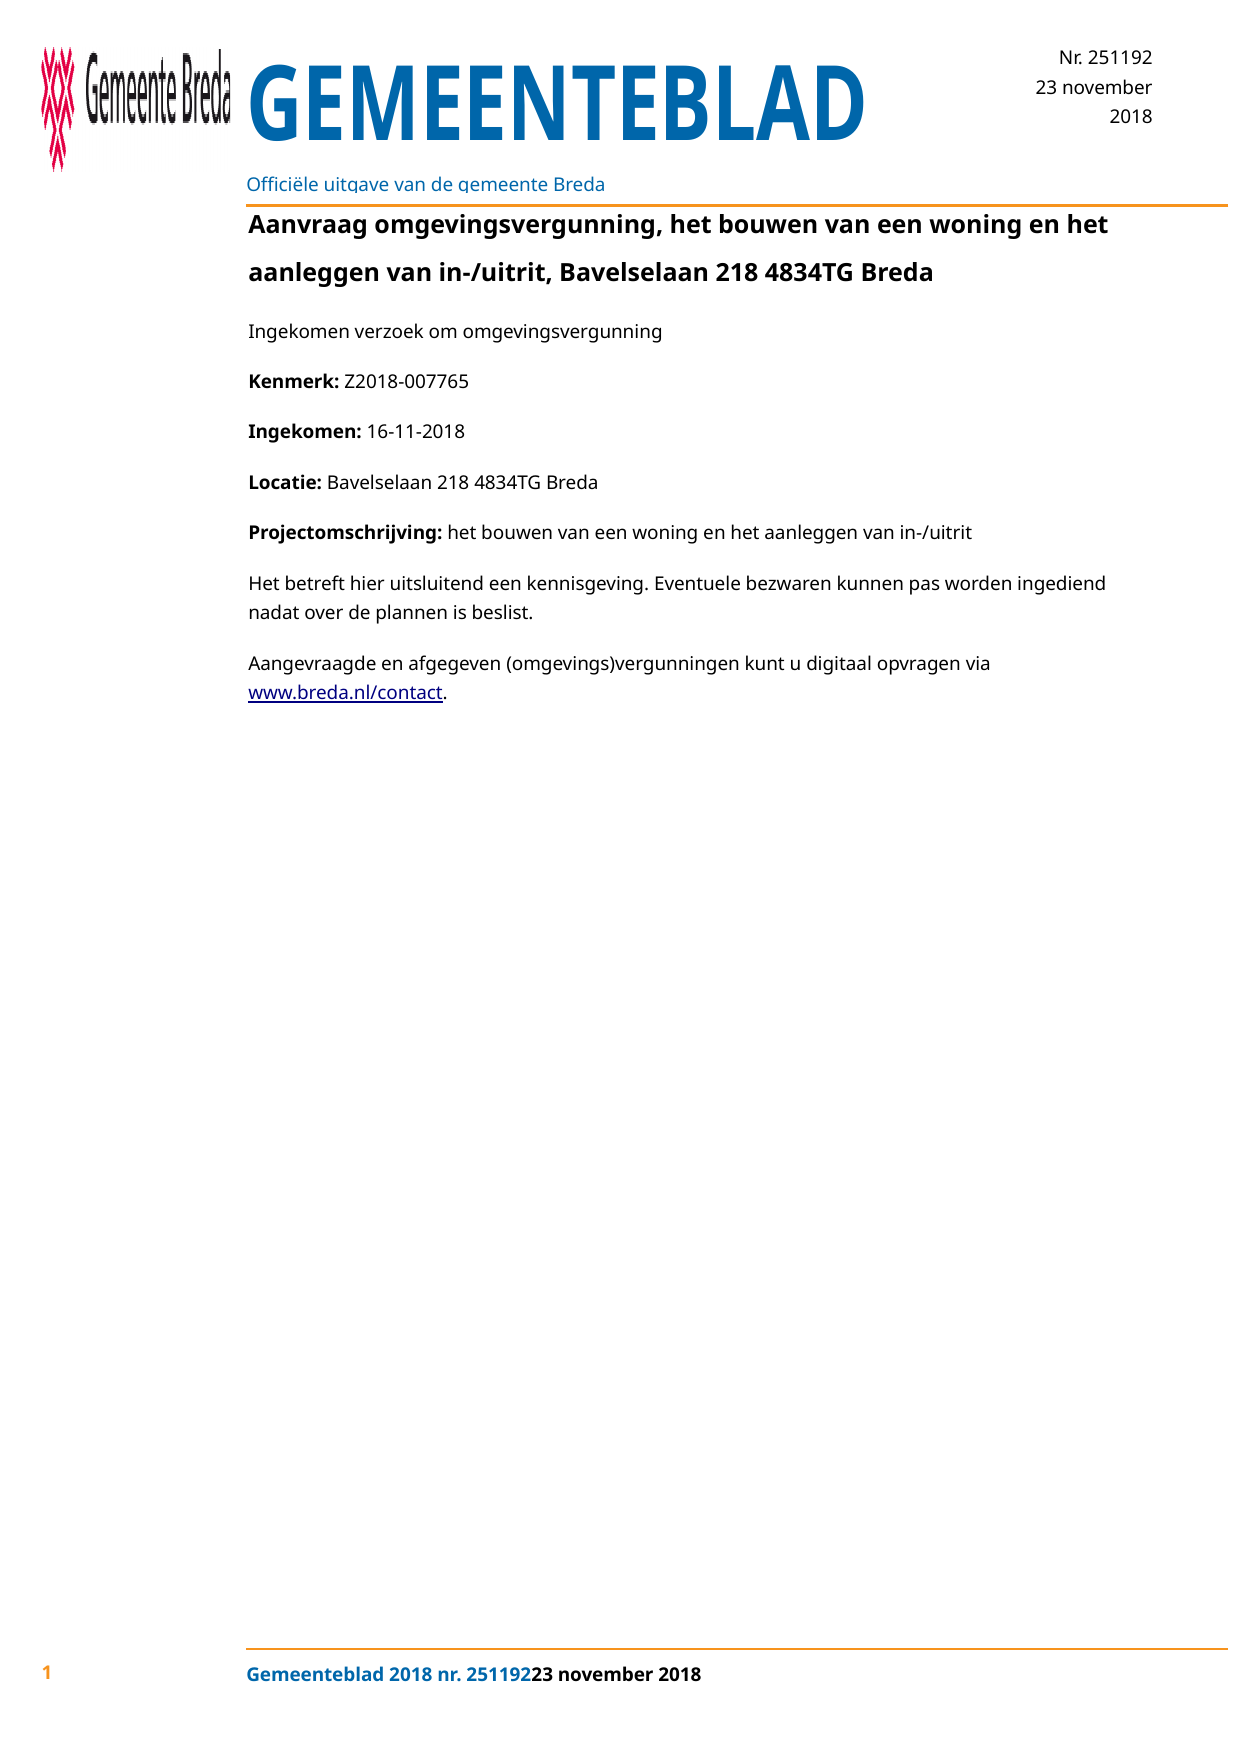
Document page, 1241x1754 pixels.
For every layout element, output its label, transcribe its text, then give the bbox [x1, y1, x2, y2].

text Aanvraag omgevingsvergunning, het bouwen van een woning en het aanleggen van in-/uitrit, Bavelselaan 218 4834TG Breda [248, 207, 1152, 288]
text Aangevraagde en afgegeven (omgevings)vergunningen kunt u digitaal opvragen via www.breda.nl/contact. [248, 650, 1152, 705]
text Locatie: Bavelselaan 218 4834TG Breda [248, 469, 1152, 495]
picture [41, 47, 231, 172]
text Projectomschrijving: het bouwen van een woning en het aanleggen van in-/uitrit [248, 519, 1152, 545]
text Ingekomen: 16-11-2018 [248, 419, 1152, 444]
text Ingekomen verzoek om omgevingsvergunning [248, 318, 1152, 344]
text Het betreft hier uitsluitend een kennisgeving. Eventuele bezwaren kunnen pas worden ingediend nadat over de plannen is beslist. [248, 570, 1152, 625]
text Kenmerk: Z2018-007765 [248, 368, 1152, 394]
